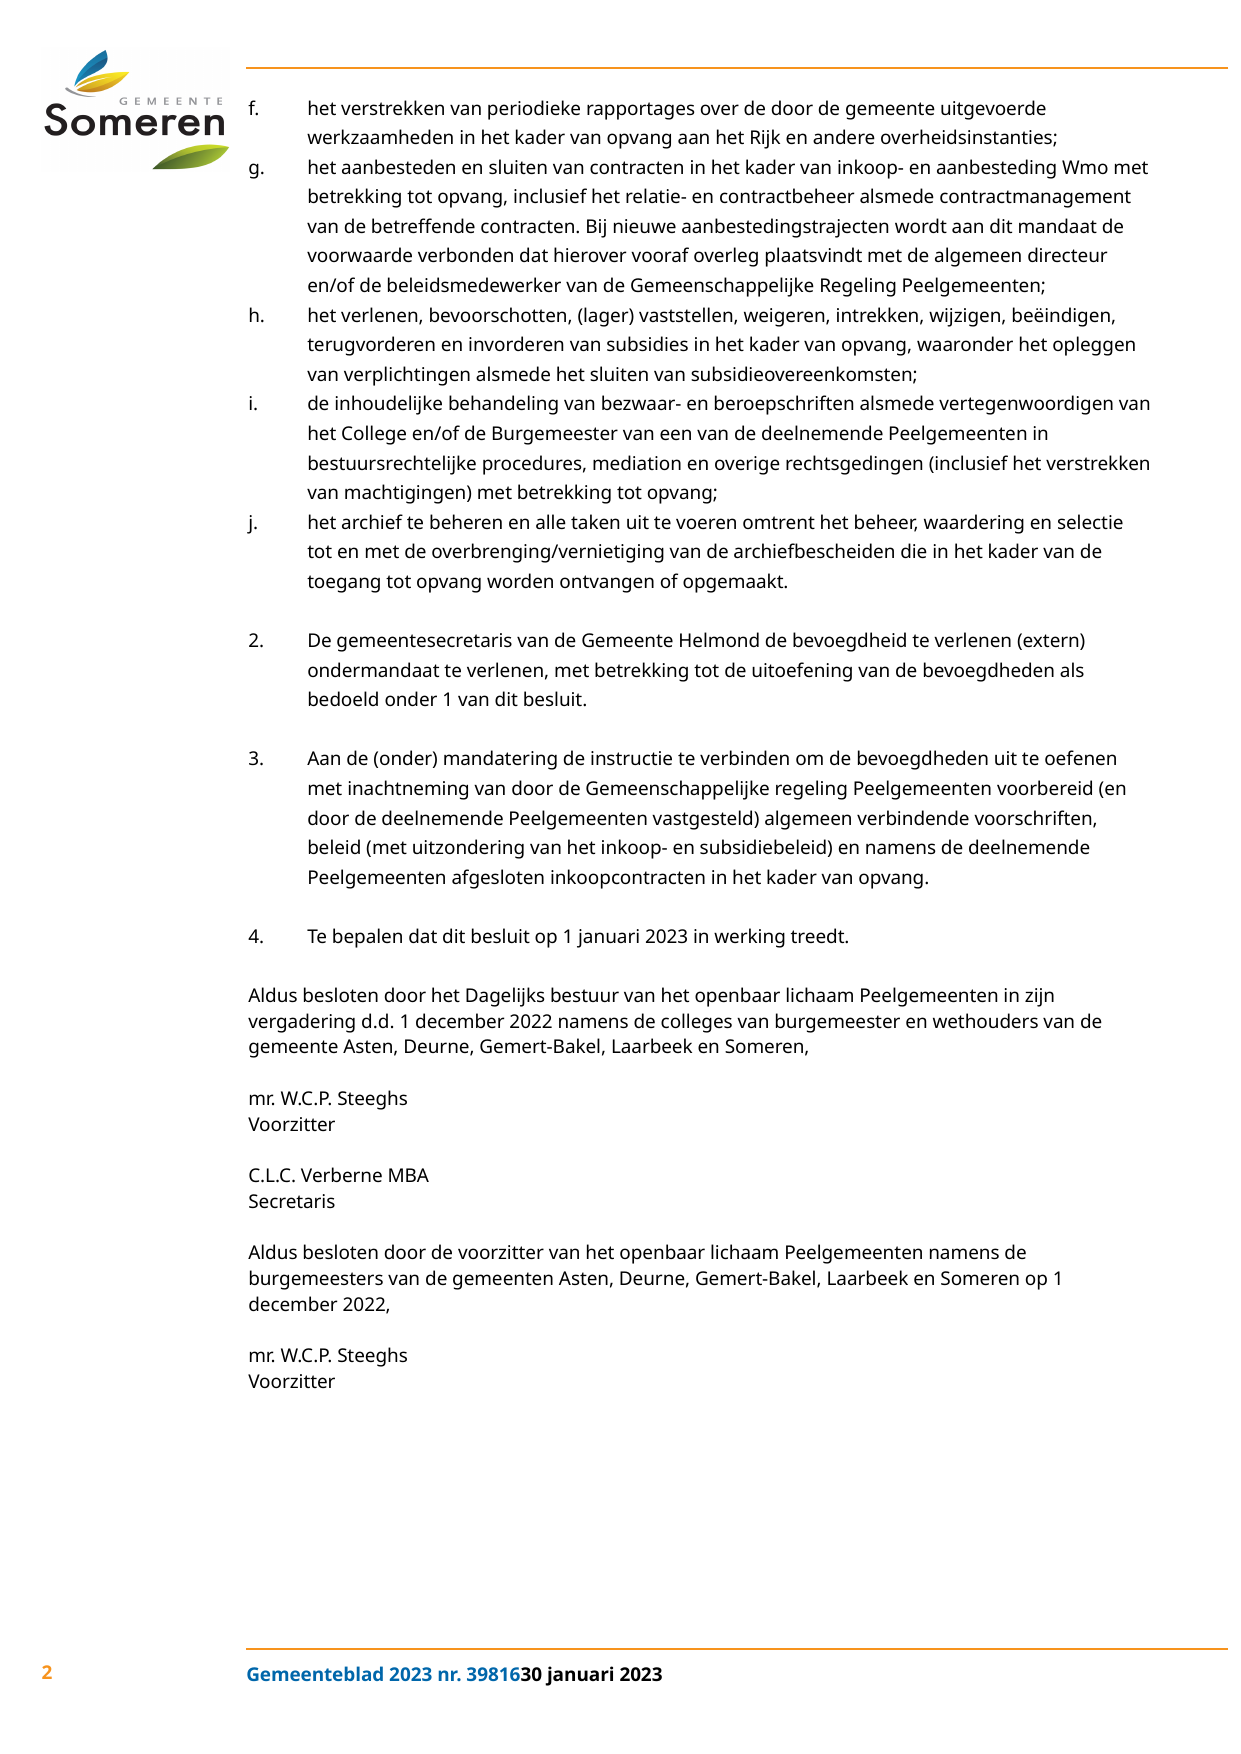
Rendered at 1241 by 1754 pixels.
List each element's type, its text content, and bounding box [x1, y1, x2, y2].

text Voorzitter [248, 1111, 1152, 1137]
text mr. W.C.P. Steeghs [248, 1342, 1152, 1368]
list De gemeentesecretaris van de Gemeente Helmond de bevoegdheid te verlenen (extern) ondermandaat te verlenen, met betrekking tot de uitoefening van de bevoegdheden als bedoeld onder 1 van dit besluit. [248, 627, 1152, 712]
picture [41, 47, 231, 172]
text Aldus besloten door de voorzitter van het openbaar lichaam Peelgemeenten namens de burgemeesters van de gemeenten Asten, Deurne, Gemert-Bakel, Laarbeek en Someren op 1 december 2022, [248, 1239, 1152, 1317]
text Aldus besloten door het Dagelijks bestuur van het openbaar lichaam Peelgemeenten in zijn vergadering d.d. 1 december 2022 namens de colleges van burgemeester en wethouders van de gemeente Asten, Deurne, Gemert-Bakel, Laarbeek en Someren, [248, 982, 1152, 1059]
list de inhoudelijke behandeling van bezwaar- en beroepschriften alsmede vertegenwoordigen van het College en/of de Burgemeester van een van de deelnemende Peelgemeenten in bestuursrechtelijke procedures, mediation en overige rechtsgedingen (inclusief het verstrekken van machtigingen) met betrekking tot opvang; [248, 391, 1152, 505]
text mr. W.C.P. Steeghs [248, 1085, 1152, 1111]
list het verlenen, bevoorschotten, (lager) vaststellen, weigeren, intrekken, wijzigen, beëindigen, terugvorderen en invorderen van subsidies in het kader van opvang, waaronder het opleggen van verplichtingen alsmede het sluiten van subsidieovereenkomsten; [248, 302, 1152, 387]
text C.L.C. Verberne MBA [248, 1162, 1152, 1188]
text Voorzitter [248, 1368, 1152, 1394]
text Secretaris [248, 1188, 1152, 1214]
list het verstrekken van periodieke rapportages over de door de gemeente uitgevoerde werkzaamheden in het kader van opvang aan het Rijk en andere overheidsinstanties; [248, 95, 1152, 150]
list Te bepalen dat dit besluit op 1 januari 2023 in werking treedt. [248, 923, 1152, 949]
list het archief te beheren en alle taken uit te voeren omtrent het beheer, waardering en selectie tot en met de overbrenging/vernietiging van de archiefbescheiden die in het kader van de toegang tot opvang worden ontvangen of opgemaakt. [248, 509, 1152, 594]
list Aan de (onder) mandatering de instructie te verbinden om de bevoegdheden uit te oefenen met inachtneming van door de Gemeenschappelijke regeling Peelgemeenten voorbereid (en door de deelnemende Peelgemeenten vastgesteld) algemeen verbindende voorschriften, beleid (met uitzondering van het inkoop- en subsidiebeleid) en namens de deelnemende Peelgemeenten afgesloten inkoopcontracten in het kader van opvang. [248, 746, 1152, 890]
list het aanbesteden en sluiten van contracten in het kader van inkoop- en aanbesteding Wmo met betrekking tot opvang, inclusief het relatie- en contractbeheer alsmede contractmanagement van de betreffende contracten. Bij nieuwe aanbestedingstrajecten wordt aan dit mandaat de voorwaarde verbonden dat hierover vooraf overleg plaatsvindt met de algemeen directeur en/of de beleidsmedewerker van de Gemeenschappelijke Regeling Peelgemeenten; [248, 154, 1152, 298]
